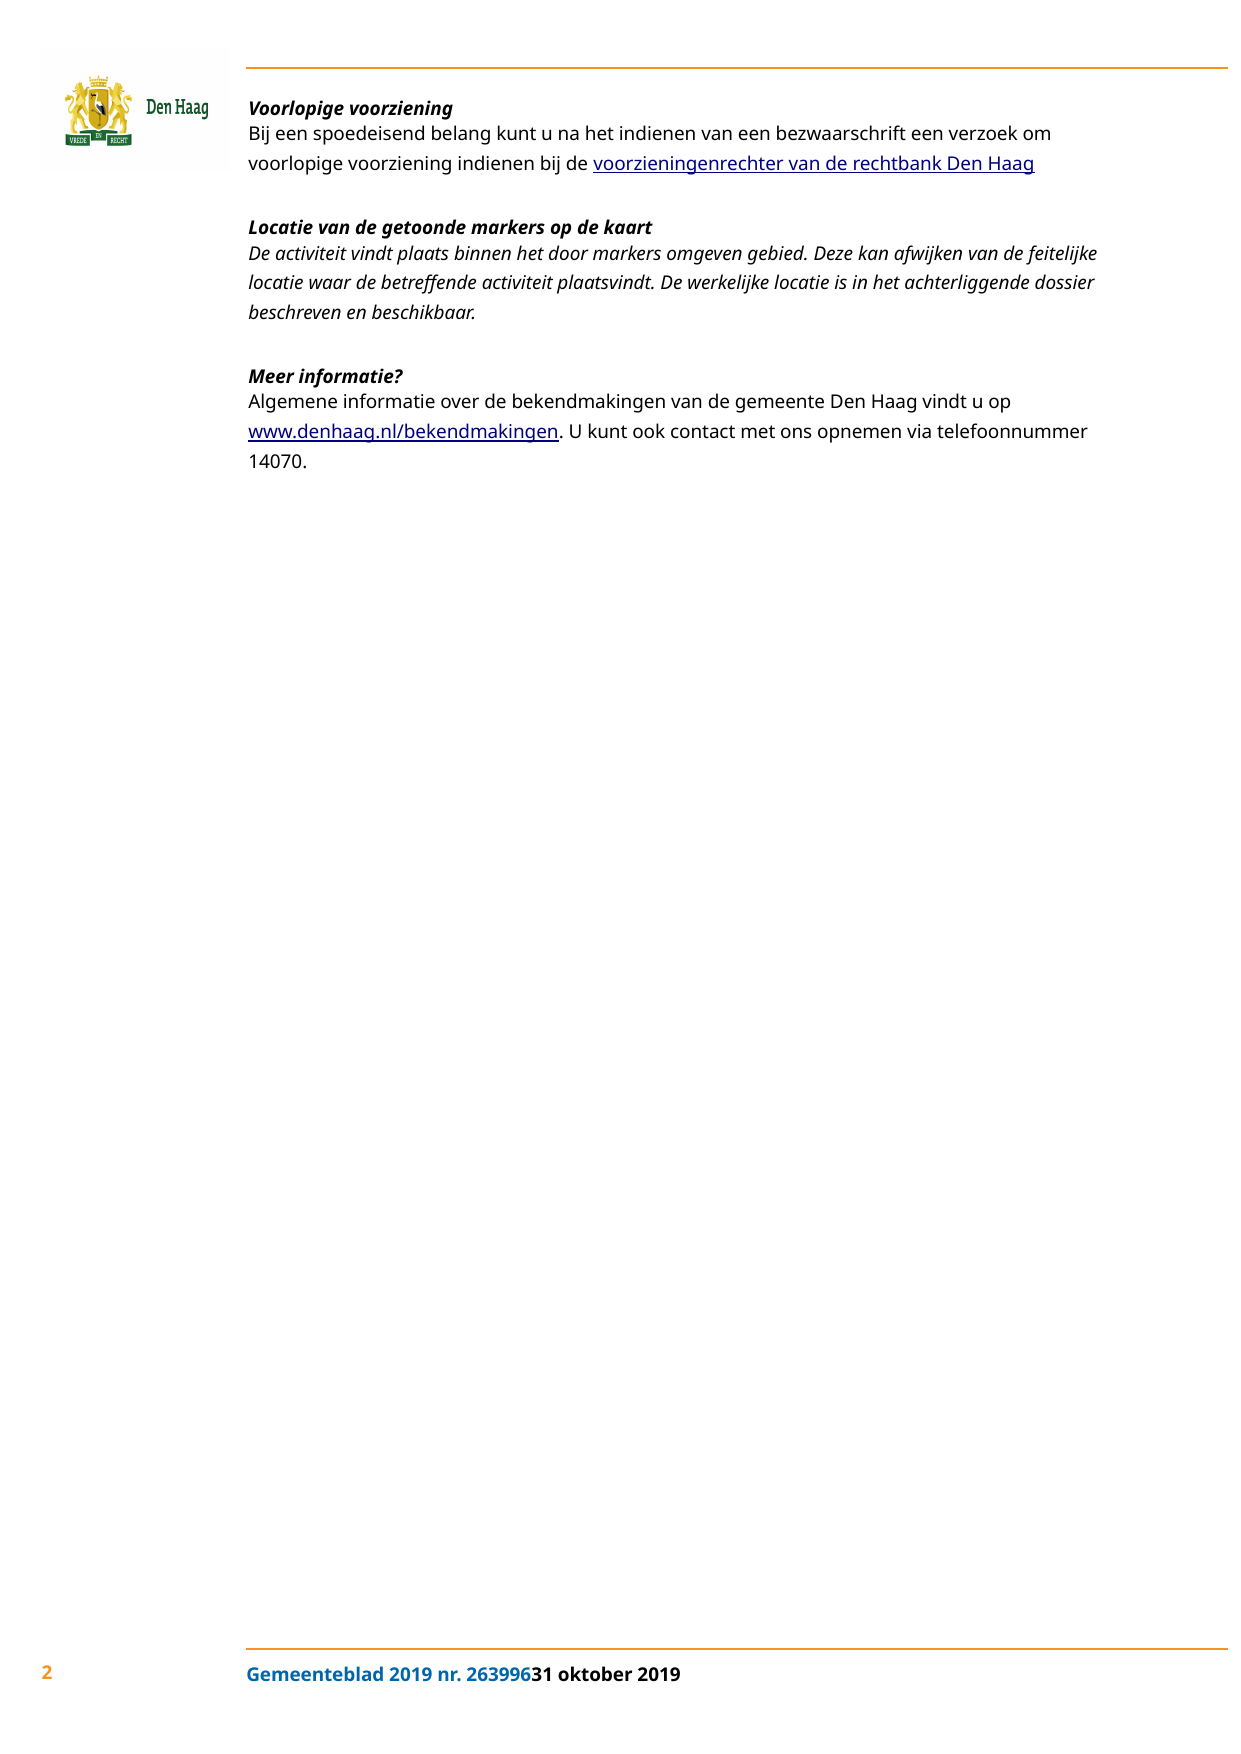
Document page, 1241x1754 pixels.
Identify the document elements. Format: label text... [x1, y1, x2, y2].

text Bij een spoedeisend belang kunt u na het indienen van een bezwaarschrift een verzoek om voorlopige voorziening indienen bij de voorzieningenrechter van de rechtbank Den Haag [248, 121, 1152, 176]
text Algemene informatie over de bekendmakingen van de gemeente Den Haag vindt u op www.denhaag.nl/bekendmakingen. U kunt ook contact met ons opnemen via telefoonnummer 14070. [248, 389, 1152, 473]
text Voorlopige voorziening [248, 95, 1152, 121]
picture [41, 47, 231, 172]
text Locatie van de getoonde markers op de kaart [248, 214, 1152, 240]
text Meer informatie? [248, 363, 1152, 389]
text De activiteit vindt plaats binnen het door markers omgeven gebied. Deze kan afwijken van de feitelijke locatie waar de betreffende activiteit plaatsvindt. De werkelijke locatie is in het achterliggende dossier beschreven en beschikbaar. [248, 240, 1152, 325]
